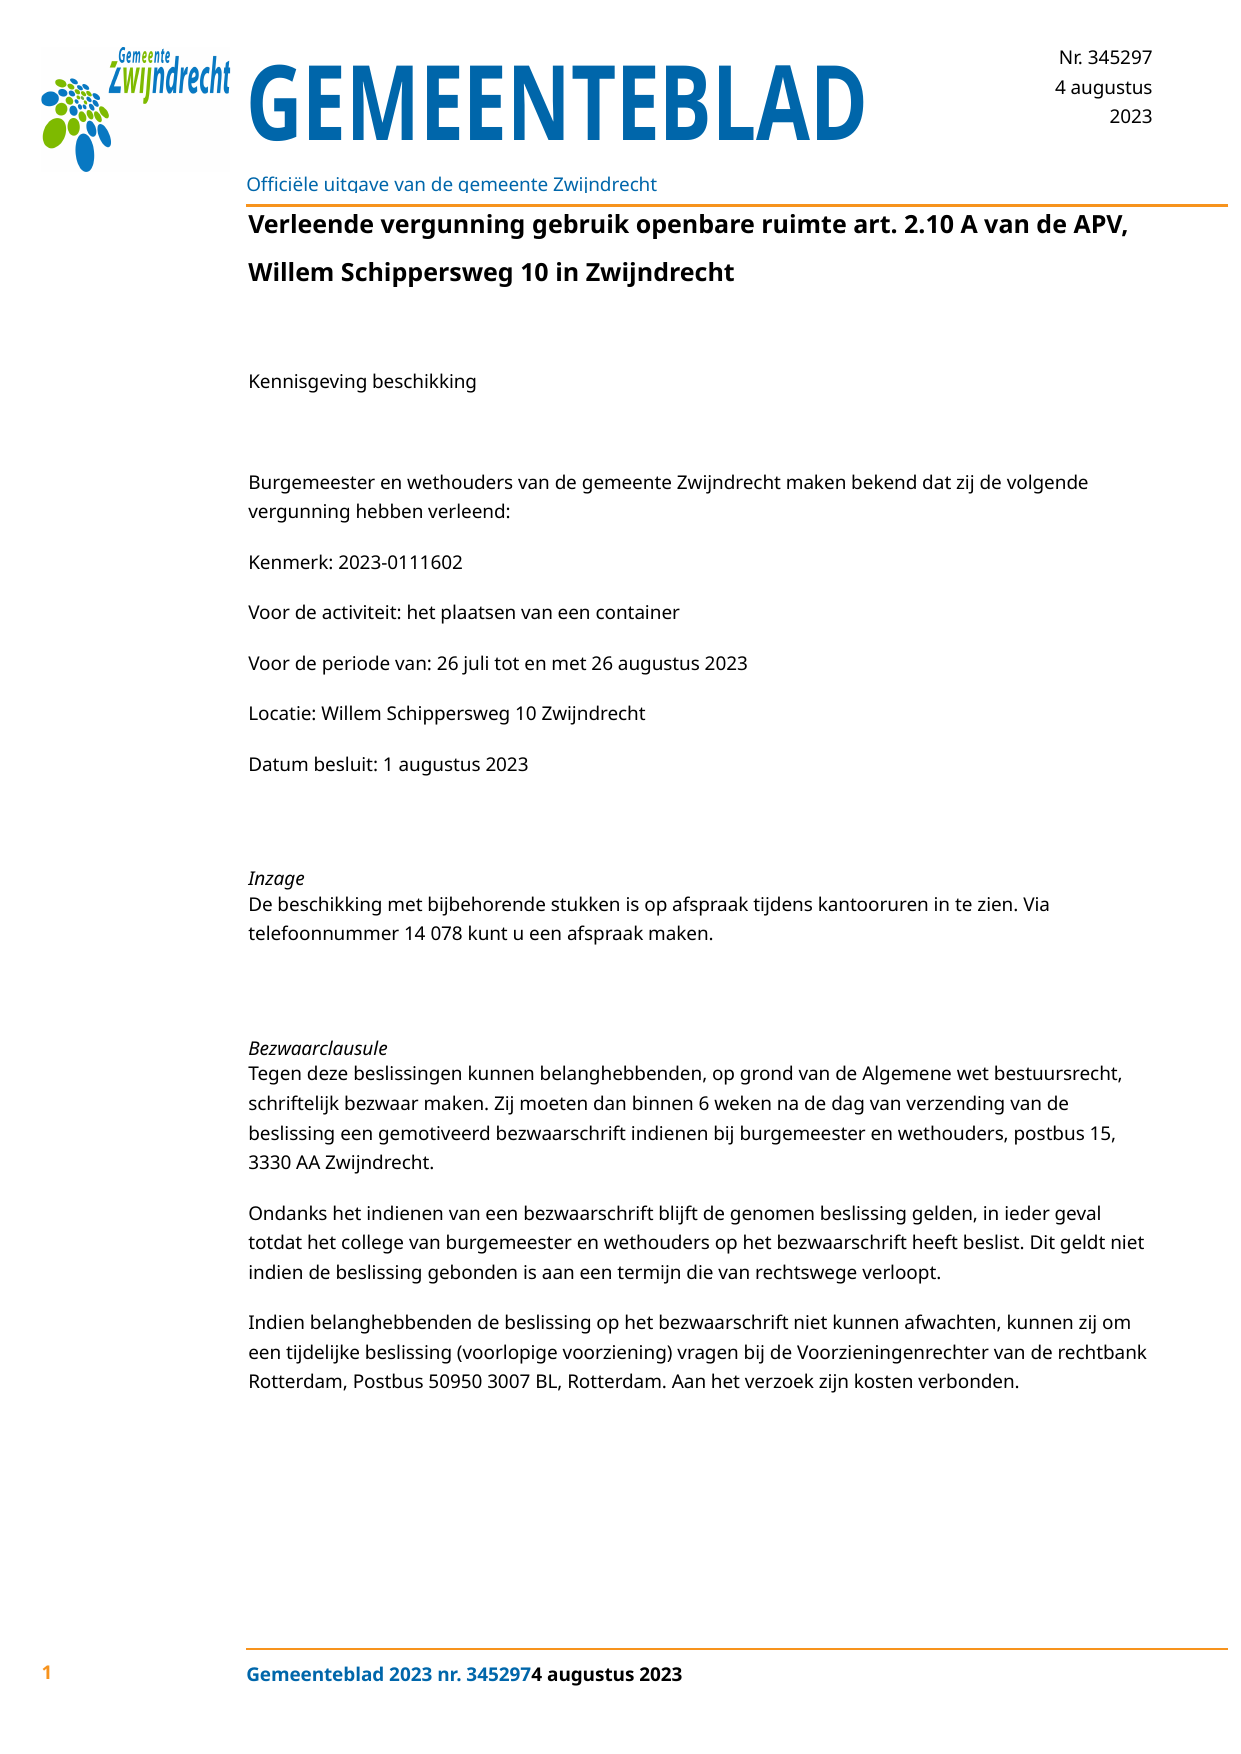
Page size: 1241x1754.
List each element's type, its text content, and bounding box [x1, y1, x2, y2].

text Datum besluit: 1 augustus 2023 [248, 751, 1152, 777]
picture [41, 47, 231, 172]
text Inzage [248, 865, 1152, 891]
text Kenmerk: 2023-0111602 [248, 549, 1152, 575]
text Verleende vergunning gebruik openbare ruimte art. 2.10 A van de APV, Willem Schippersweg 10 in Zwijndrecht [248, 207, 1152, 288]
text Bezwaarclausule [248, 1035, 1152, 1061]
text Burgemeester en wethouders van de gemeente Zwijndrecht maken bekend dat zij de volgende vergunning hebben verleend: [248, 469, 1152, 524]
text Indien belanghebbenden de beslissing op het bezwaarschrift niet kunnen afwachten, kunnen zij om een tijdelijke beslissing (voorlopige voorziening) vragen bij de Voorzieningenrechter van de rechtbank Rotterdam, Postbus 50950 3007 BL, Rotterdam. Aan het verzoek zijn kosten verbonden. [248, 1309, 1152, 1394]
text Tegen deze beslissingen kunnen belanghebbenden, op grond van de Algemene wet bestuursrecht, schriftelijk bezwaar maken. Zij moeten dan binnen 6 weken na de dag van verzending van de beslissing een gemotiveerd bezwaarschrift indienen bij burgemeester en wethouders, postbus 15, 3330 AA Zwijndrecht. [248, 1061, 1152, 1175]
text Kennisgeving beschikking [248, 368, 1152, 394]
text Locatie: Willem Schippersweg 10 Zwijndrecht [248, 700, 1152, 726]
text Ondanks het indienen van een bezwaarschrift blijft de genomen beslissing gelden, in ieder geval totdat het college van burgemeester en wethouders op het bezwaarschrift heeft beslist. Dit geldt niet indien de beslissing gebonden is aan een termijn die van rechtswege verloopt. [248, 1200, 1152, 1285]
text De beschikking met bijbehorende stukken is op afspraak tijdens kantooruren in te zien. Via telefoonnummer 14 078 kunt u een afspraak maken. [248, 891, 1152, 946]
text Voor de periode van: 26 juli tot en met 26 augustus 2023 [248, 650, 1152, 676]
text Voor de activiteit: het plaatsen van een container [248, 599, 1152, 625]
